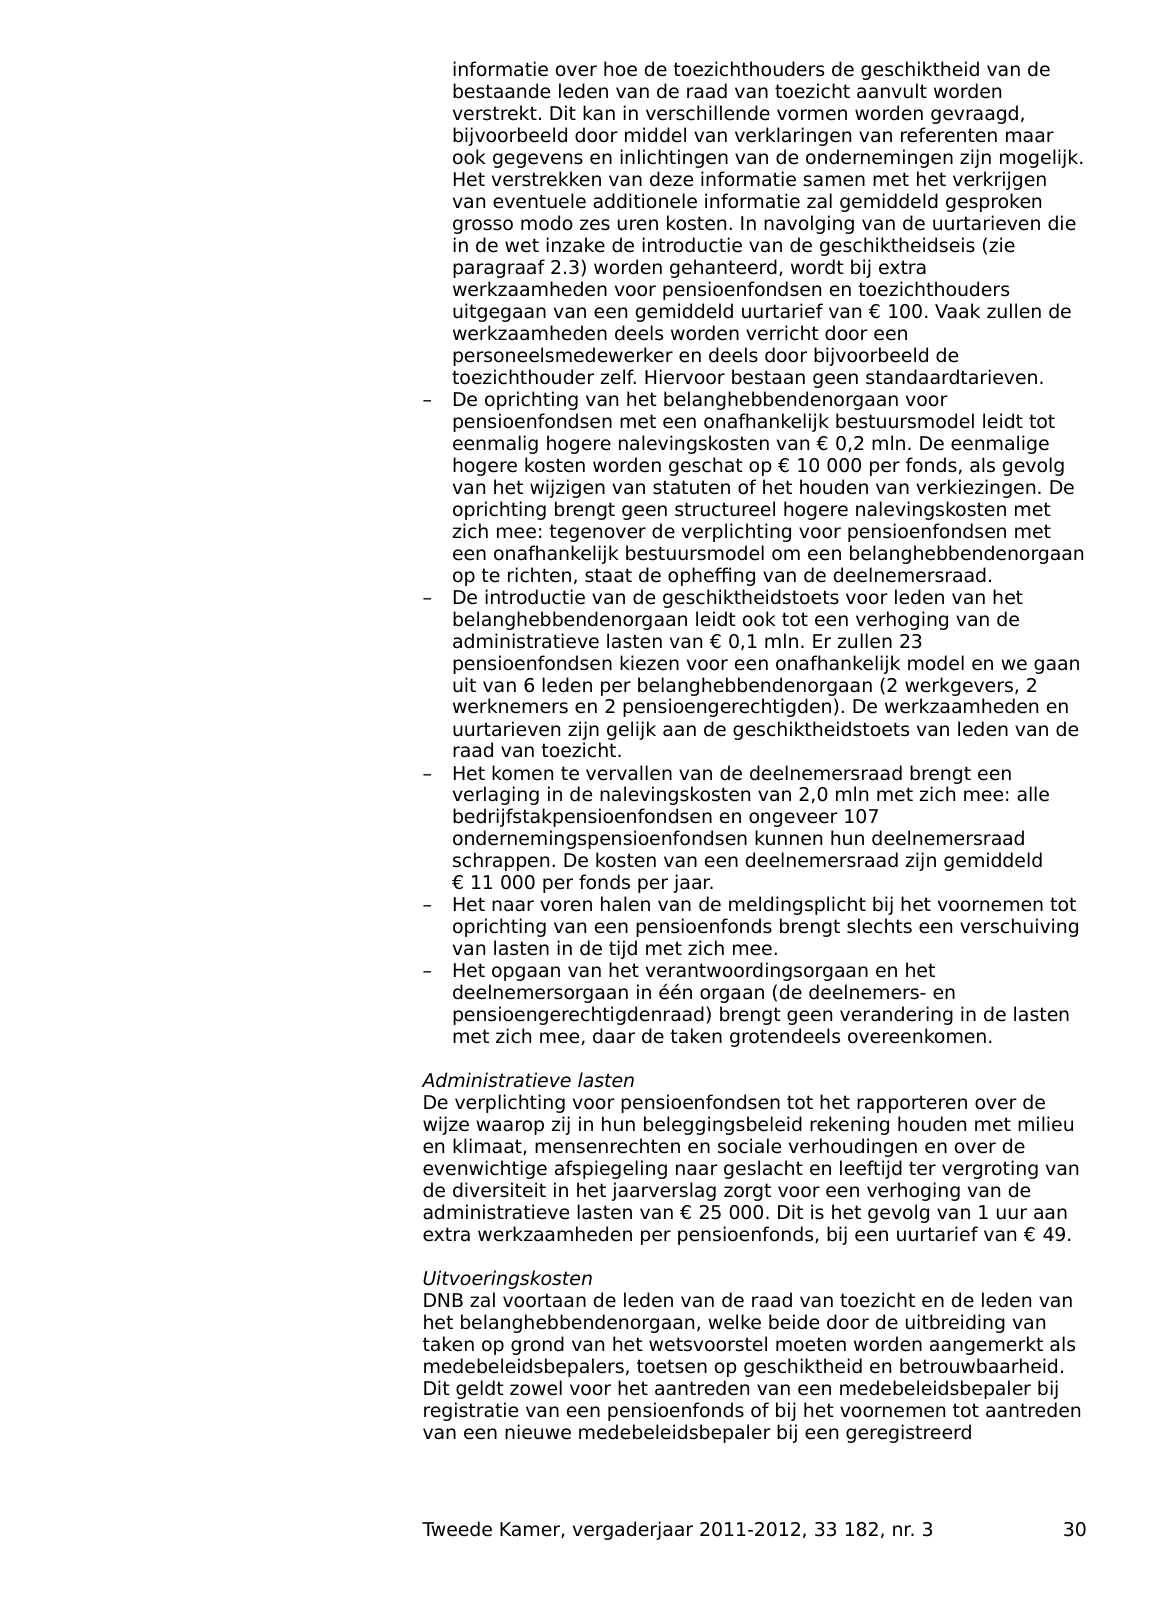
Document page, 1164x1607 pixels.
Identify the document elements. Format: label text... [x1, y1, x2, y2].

text – De oprichting van het belanghebbendenorgaan voor pensioenfondsen met een onafhankelijk bestuursmodel leidt tot eenmalig hogere nalevingskosten van € 0,2 mln. De eenmalige hogere kosten worden geschat op € 10 000 per fonds, als gevolg van het wijzigen van statuten of het houden van verkiezingen. De oprichting brengt geen structureel hogere nalevingskosten met zich mee: tegenover de verplichting voor pensioenfondsen met een onafhankelijk bestuursmodel om een belanghebbendenorgaan op te richten, staat de opheffing van de deelnemersraad. [422, 389, 1087, 587]
text – Het naar voren halen van de meldingsplicht bij het voornemen tot oprichting van een pensioenfonds brengt slechts een verschuiving van lasten in de tijd met zich mee. [422, 894, 1087, 960]
text – Het komen te vervallen van de deelnemersraad brengt een verlaging in de nalevingskosten van 2,0 mln met zich mee: alle bedrijfstakpensioenfondsen en ongeveer 107 ondernemingspensioenfondsen kunnen hun deelnemersraad schrappen. De kosten van een deelnemersraad zijn gemiddeld € 11 000 per fonds per jaar. [422, 762, 1087, 894]
subtitle Administratieve lasten [422, 1070, 1087, 1092]
text informatie over hoe de toezichthouders de geschiktheid van de bestaande leden van de raad van toezicht aanvult worden verstrekt. Dit kan in verschillende vormen worden gevraagd, bijvoorbeeld door middel van verklaringen van referenten maar ook gegevens en inlichtingen van de ondernemingen zijn mogelijk. Het verstrekken van deze informatie samen met het verkrijgen van eventuele additionele informatie zal gemiddeld gesproken grosso modo zes uren kosten. In navolging van de uurtarieven die in de wet inzake de introductie van de geschiktheidseis (zie paragraaf 2.3) worden gehanteerd, wordt bij extra werkzaamheden voor pensioenfondsen en toezichthouders uitgegaan van een gemiddeld uurtarief van € 100. Vaak zullen de werkzaamheden deels worden verricht door een personeelsmedewerker en deels door bijvoorbeeld de toezichthouder zelf. Hiervoor bestaan geen standaardtarieven. [422, 59, 1087, 389]
text DNB zal voortaan de leden van de raad van toezicht en de leden van het belanghebbendenorgaan, welke beide door de uitbreiding van taken op grond van het wetsvoorstel moeten worden aangemerkt als medebeleidsbepalers, toetsen op geschiktheid en betrouwbaarheid. Dit geldt zowel voor het aantreden van een medebeleidsbepaler bij registratie van een pensioenfonds of bij het voornemen tot aantreden van een nieuwe medebeleidsbepaler bij een geregistreerd [422, 1290, 1087, 1444]
subtitle Uitvoeringskosten [422, 1268, 1087, 1290]
text – De introductie van de geschiktheidstoets voor leden van het belanghebbendenorgaan leidt ook tot een verhoging van de administratieve lasten van € 0,1 mln. Er zullen 23 pensioenfondsen kiezen voor een onafhankelijk model en we gaan uit van 6 leden per belanghebbendenorgaan (2 werkgevers, 2 werknemers en 2 pensioengerechtigden). De werkzaamheden en uurtarieven zijn gelijk aan de geschiktheidstoets van leden van de raad van toezicht. [422, 587, 1087, 762]
text – Het opgaan van het verantwoordingsorgaan en het deelnemersorgaan in één orgaan (de deelnemers- en pensioengerechtigdenraad) brengt geen verandering in de lasten met zich mee, daar de taken grotendeels overeenkomen. [422, 960, 1087, 1048]
text De verplichting voor pensioenfondsen tot het rapporteren over de wijze waarop zij in hun beleggingsbeleid rekening houden met milieu en klimaat, mensenrechten en sociale verhoudingen en over de evenwichtige afspiegeling naar geslacht en leeftijd ter vergroting van de diversiteit in het jaarverslag zorgt voor een verhoging van de administratieve lasten van € 25 000. Dit is het gevolg van 1 uur aan extra werkzaamheden per pensioenfonds, bij een uurtarief van € 49. [422, 1092, 1087, 1246]
